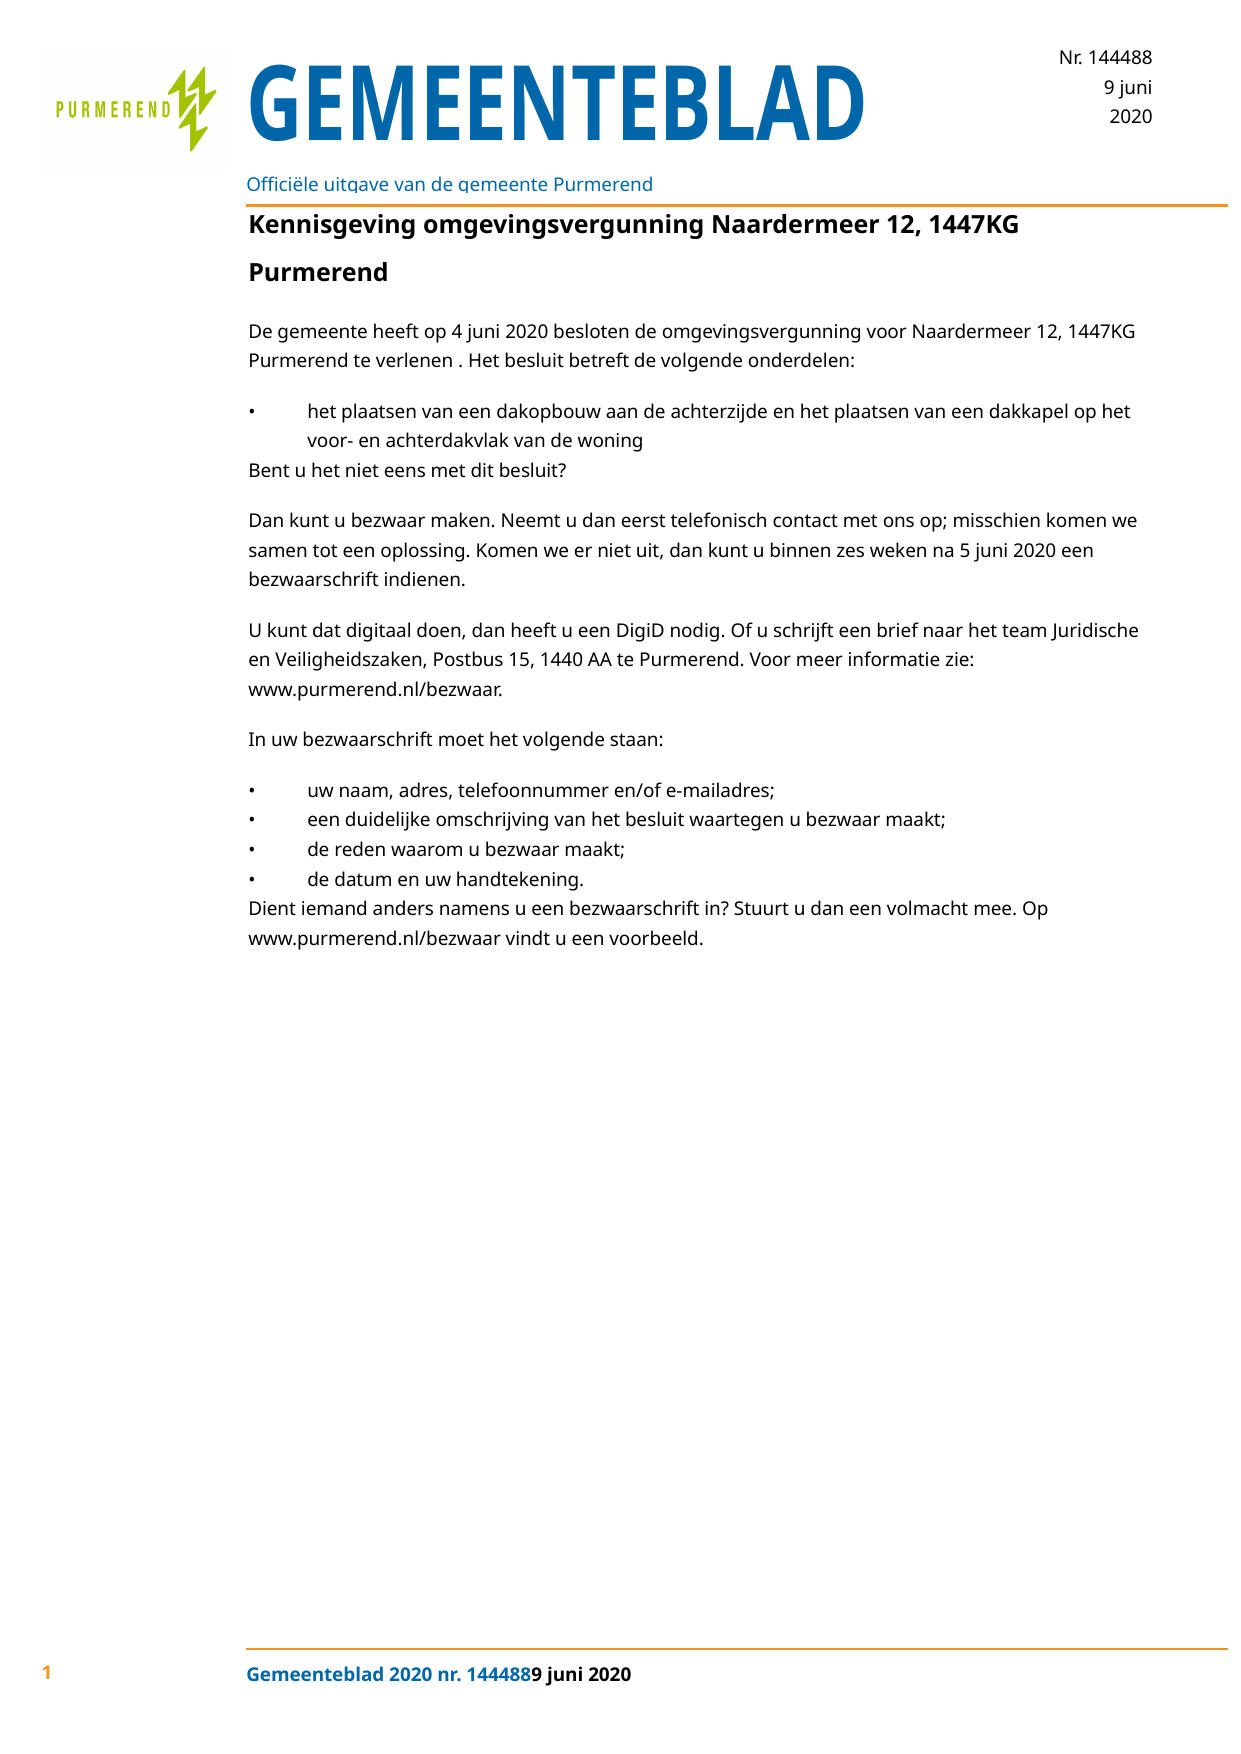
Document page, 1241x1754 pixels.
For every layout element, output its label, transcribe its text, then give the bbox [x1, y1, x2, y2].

list het plaatsen van een dakopbouw aan de achterzijde en het plaatsen van een dakkapel op het voor- en achterdakvlak van de woning [248, 398, 1152, 453]
list een duidelijke omschrijving van het besluit waartegen u bezwaar maakt; [248, 807, 1152, 832]
text U kunt dat digitaal doen, dan heeft u een DigiD nodig. Of u schrijft een brief naar het team Juridische en Veiligheidszaken, Postbus 15, 1440 AA te Purmerend. Voor meer informatie zie: www.purmerend.nl/bezwaar. [248, 617, 1152, 702]
text In uw bezwaarschrift moet het volgende staan: [248, 727, 1152, 752]
list uw naam, adres, telefoonnummer en/of e-mailadres; [248, 777, 1152, 803]
text Kennisgeving omgevingsvergunning Naardermeer 12, 1447KG Purmerend [248, 207, 1152, 288]
text Dan kunt u bezwaar maken. Neemt u dan eerst telefonisch contact met ons op; misschien komen we samen tot een oplossing. Komen we er niet uit, dan kunt u binnen zes weken na 5 juni 2020 een bezwaarschrift indienen. [248, 507, 1152, 592]
text Dient iemand anders namens u een bezwaarschrift in? Stuurt u dan een volmacht mee. Op www.purmerend.nl/bezwaar vindt u een voorbeeld. [248, 895, 1152, 951]
list de reden waarom u bezwaar maakt; [248, 836, 1152, 862]
text De gemeente heeft op 4 juni 2020 besloten de omgevingsvergunning voor Naardermeer 12, 1447KG Purmerend te verlenen . Het besluit betreft de volgende onderdelen: [248, 318, 1152, 373]
text Bent u het niet eens met dit besluit? [248, 457, 1152, 483]
picture [41, 47, 231, 172]
list de datum en uw handtekening. [248, 866, 1152, 892]
